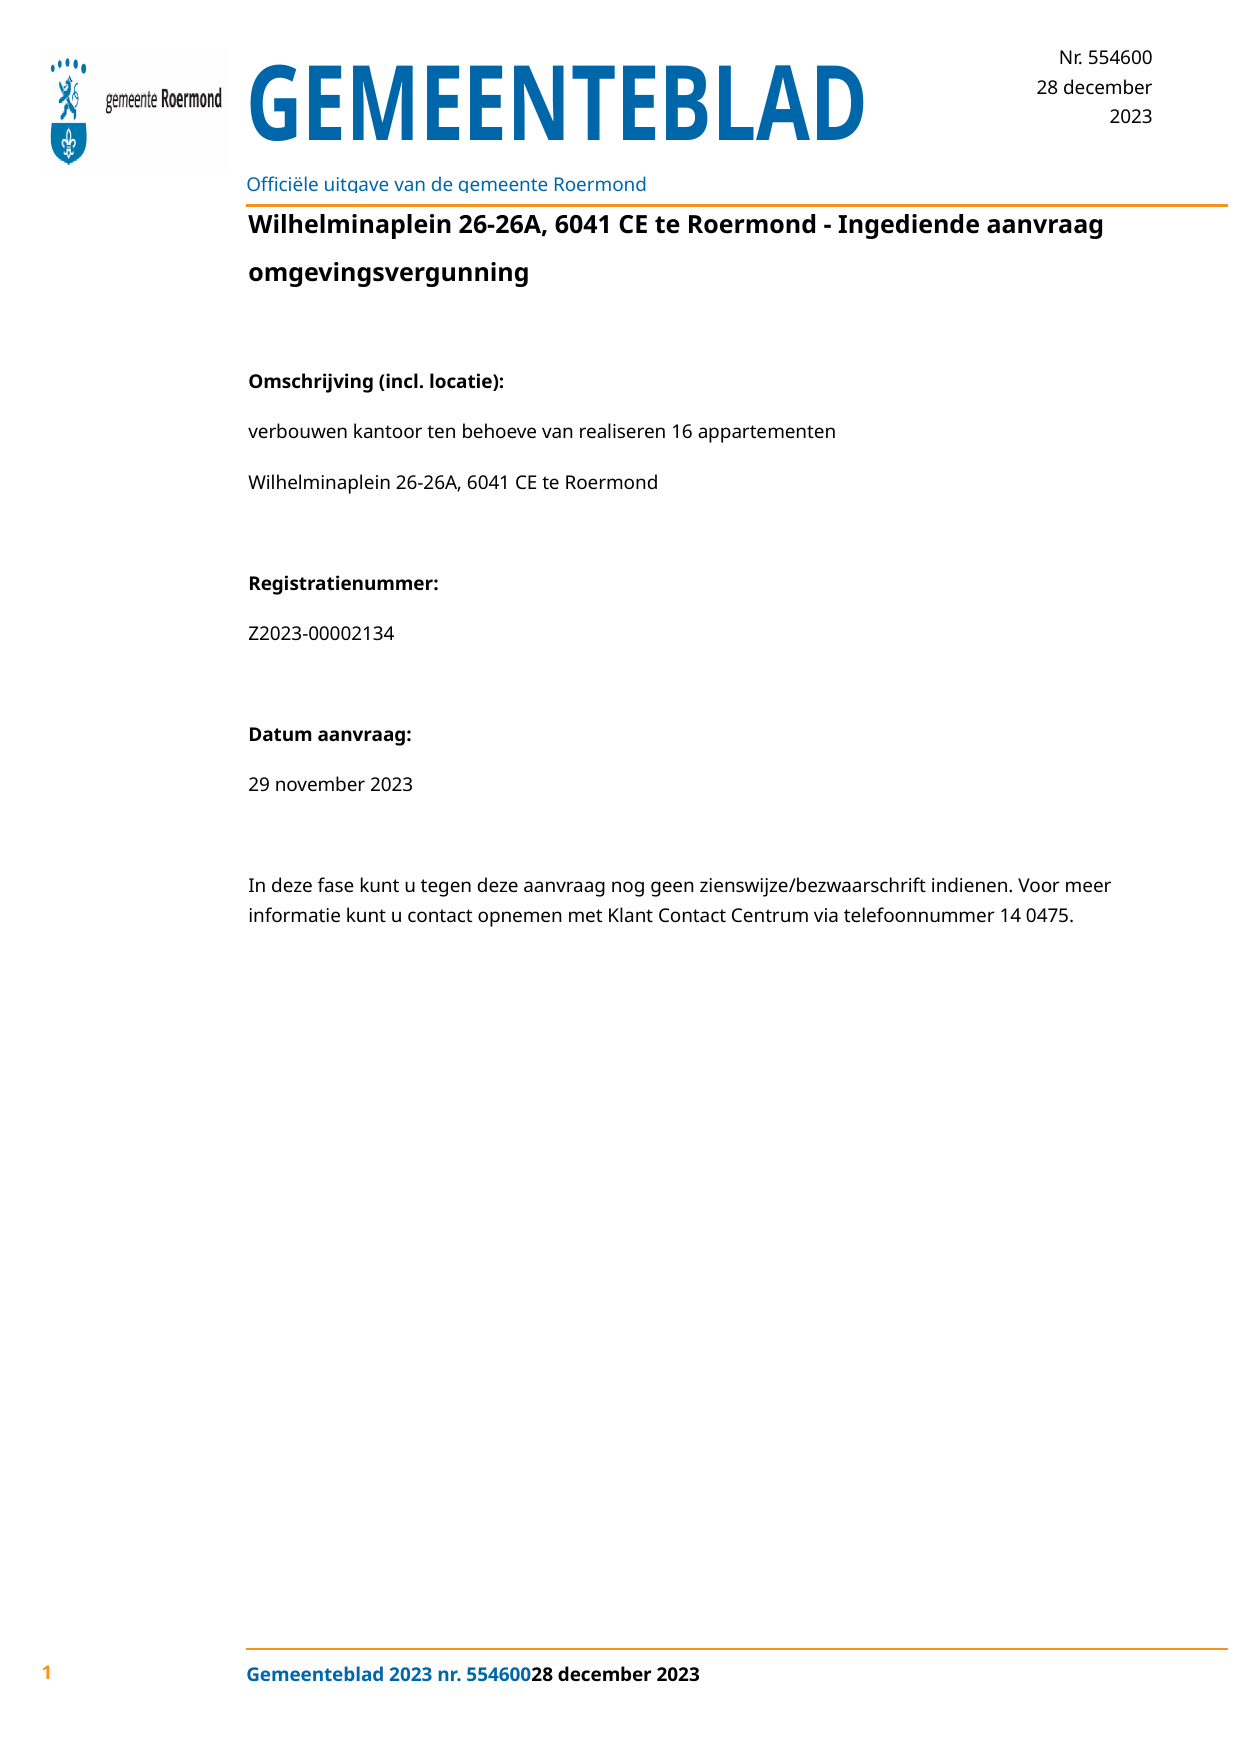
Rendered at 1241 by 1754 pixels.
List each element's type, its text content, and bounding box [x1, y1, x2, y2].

text Omschrijving (incl. locatie): [248, 368, 1152, 394]
text 29 november 2023 [248, 772, 1152, 797]
text Wilhelminaplein 26-26A, 6041 CE te Roermond - Ingediende aanvraag omgevingsvergunning [248, 207, 1152, 288]
picture [41, 47, 231, 172]
text verbouwen kantoor ten behoeve van realiseren 16 appartementen [248, 419, 1152, 444]
text Registratienummer: [248, 570, 1152, 596]
text Wilhelminaplein 26-26A, 6041 CE te Roermond [248, 469, 1152, 495]
text In deze fase kunt u tegen deze aanvraag nog geen zienswijze/bezwaarschrift indienen. Voor meer informatie kunt u contact opnemen met Klant Contact Centrum via telefoonnummer 14 0475. [248, 872, 1152, 928]
text Datum aanvraag: [248, 721, 1152, 747]
text Z2023-00002134 [248, 620, 1152, 646]
